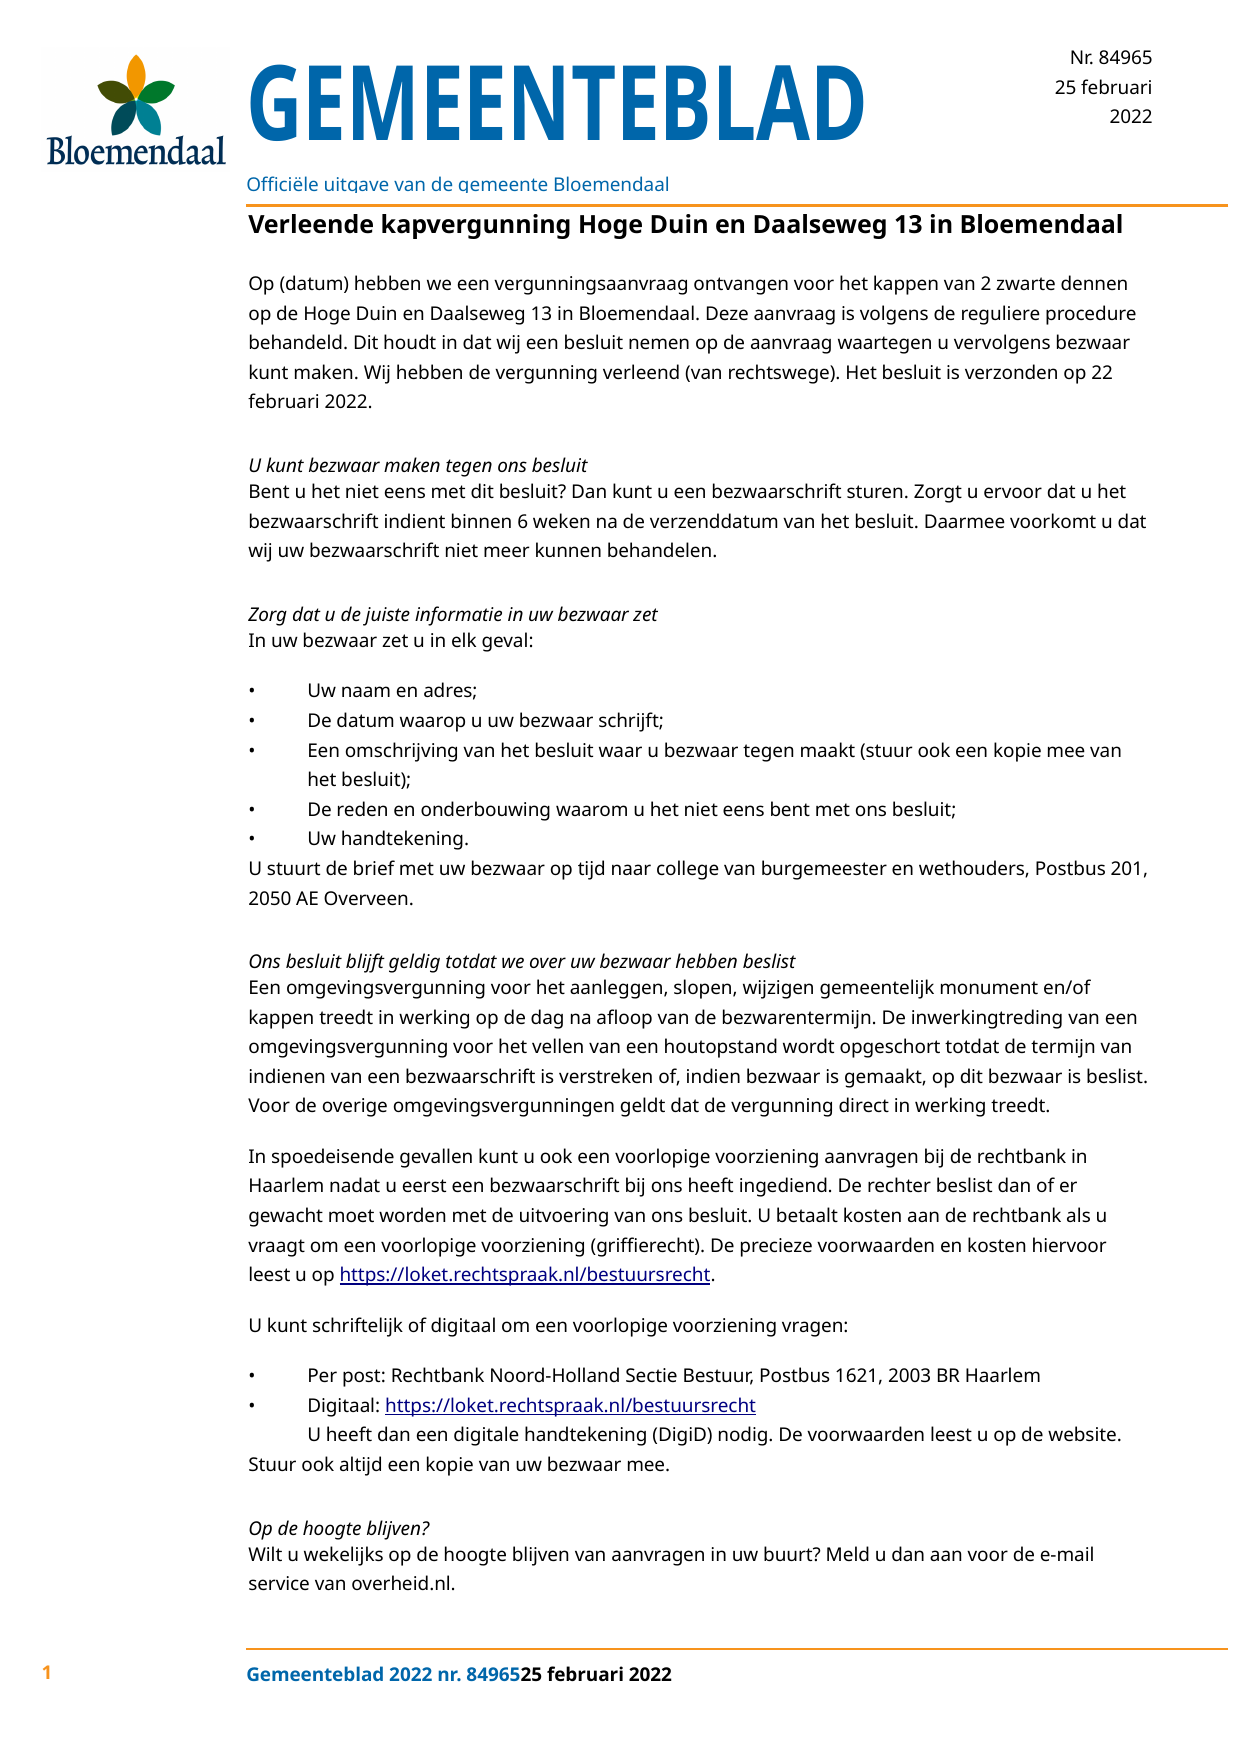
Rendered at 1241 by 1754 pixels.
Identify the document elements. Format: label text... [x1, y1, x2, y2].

text Bent u het niet eens met dit besluit? Dan kunt u een bezwaarschrift sturen. Zorgt u ervoor dat u het bezwaarschrift indient binnen 6 weken na de verzenddatum van het besluit. Daarmee voorkomt u dat wij uw bezwaarschrift niet meer kunnen behandelen. [248, 478, 1152, 563]
list De datum waarop u uw bezwaar schrijft; [248, 707, 1152, 733]
text In spoedeisende gevallen kunt u ook een voorlopige voorziening aanvragen bij de rechtbank in Haarlem nadat u eerst een bezwaarschrift bij ons heeft ingediend. De rechter beslist dan of er gewacht moet worden met de uitvoering van ons besluit. U betaalt kosten aan de rechtbank als u vraagt om een voorlopige voorziening (griffierecht). De precieze voorwaarden en kosten hiervoor leest u op https://loket.rechtspraak.nl/bestuursrecht. [248, 1143, 1152, 1287]
text Op (datum) hebben we een vergunningsaanvraag ontvangen voor het kappen van 2 zwarte dennen op de Hoge Duin en Daalseweg 13 in Bloemendaal. Deze aanvraag is volgens de reguliere procedure behandeld. Dit houdt in dat wij een besluit nemen op de aanvraag waartegen u vervolgens bezwaar kunt maken. Wij hebben de vergunning verleend (van rechtswege). Het besluit is verzonden op 22 februari 2022. [248, 270, 1152, 414]
text In uw bezwaar zet u in elk geval: [248, 627, 1152, 653]
text Stuur ook altijd een kopie van uw bezwaar mee. [248, 1451, 1152, 1477]
text U kunt bezwaar maken tegen ons besluit [248, 453, 1152, 478]
list De reden en onderbouwing waarom u het niet eens bent met ons besluit; [248, 796, 1152, 822]
text U kunt schriftelijk of digitaal om een voorlopige voorziening vragen: [248, 1312, 1152, 1338]
list Per post: Rechtbank Noord-Holland Sectie Bestuur, Postbus 1621, 2003 BR Haarlem [248, 1362, 1152, 1388]
text Op de hoogte blijven? [248, 1515, 1152, 1541]
text Zorg dat u de juiste informatie in uw bezwaar zet [248, 601, 1152, 627]
text Een omgevingsvergunning voor het aanleggen, slopen, wijzigen gemeentelijk monument en/of kappen treedt in werking op de dag na afloop van de bezwarentermijn. De inwerkingtreding van een omgevingsvergunning voor het vellen van een houtopstand wordt opgeschort totdat de termijn van indienen van een bezwaarschrift is verstreken of, indien bezwaar is gemaakt, op dit bezwaar is beslist. Voor de overige omgevingsvergunningen geldt dat de vergunning direct in werking treedt. [248, 974, 1152, 1118]
list Digitaal: https://loket.rechtspraak.nl/bestuursrecht [248, 1392, 1152, 1418]
text Wilt u wekelijks op de hoogte blijven van aanvragen in uw buurt? Meld u dan aan voor de e-mail service van overheid.nl. [248, 1541, 1152, 1596]
list Uw handtekening. [248, 826, 1152, 851]
picture [41, 47, 231, 172]
list U heeft dan een digitale handtekening (DigiD) nodig. De voorwaarden leest u op de website. [248, 1421, 1152, 1447]
list Uw naam en adres; [248, 678, 1152, 703]
text Verleende kapvergunning Hoge Duin en Daalseweg 13 in Bloemendaal [248, 207, 1152, 241]
text U stuurt de brief met uw bezwaar op tijd naar college van burgemeester en wethouders, Postbus 201, 2050 AE Overveen. [248, 855, 1152, 910]
text Ons besluit blijft geldig totdat we over uw bezwaar hebben beslist [248, 949, 1152, 974]
list Een omschrijving van het besluit waar u bezwaar tegen maakt (stuur ook een kopie mee van het besluit); [248, 737, 1152, 792]
